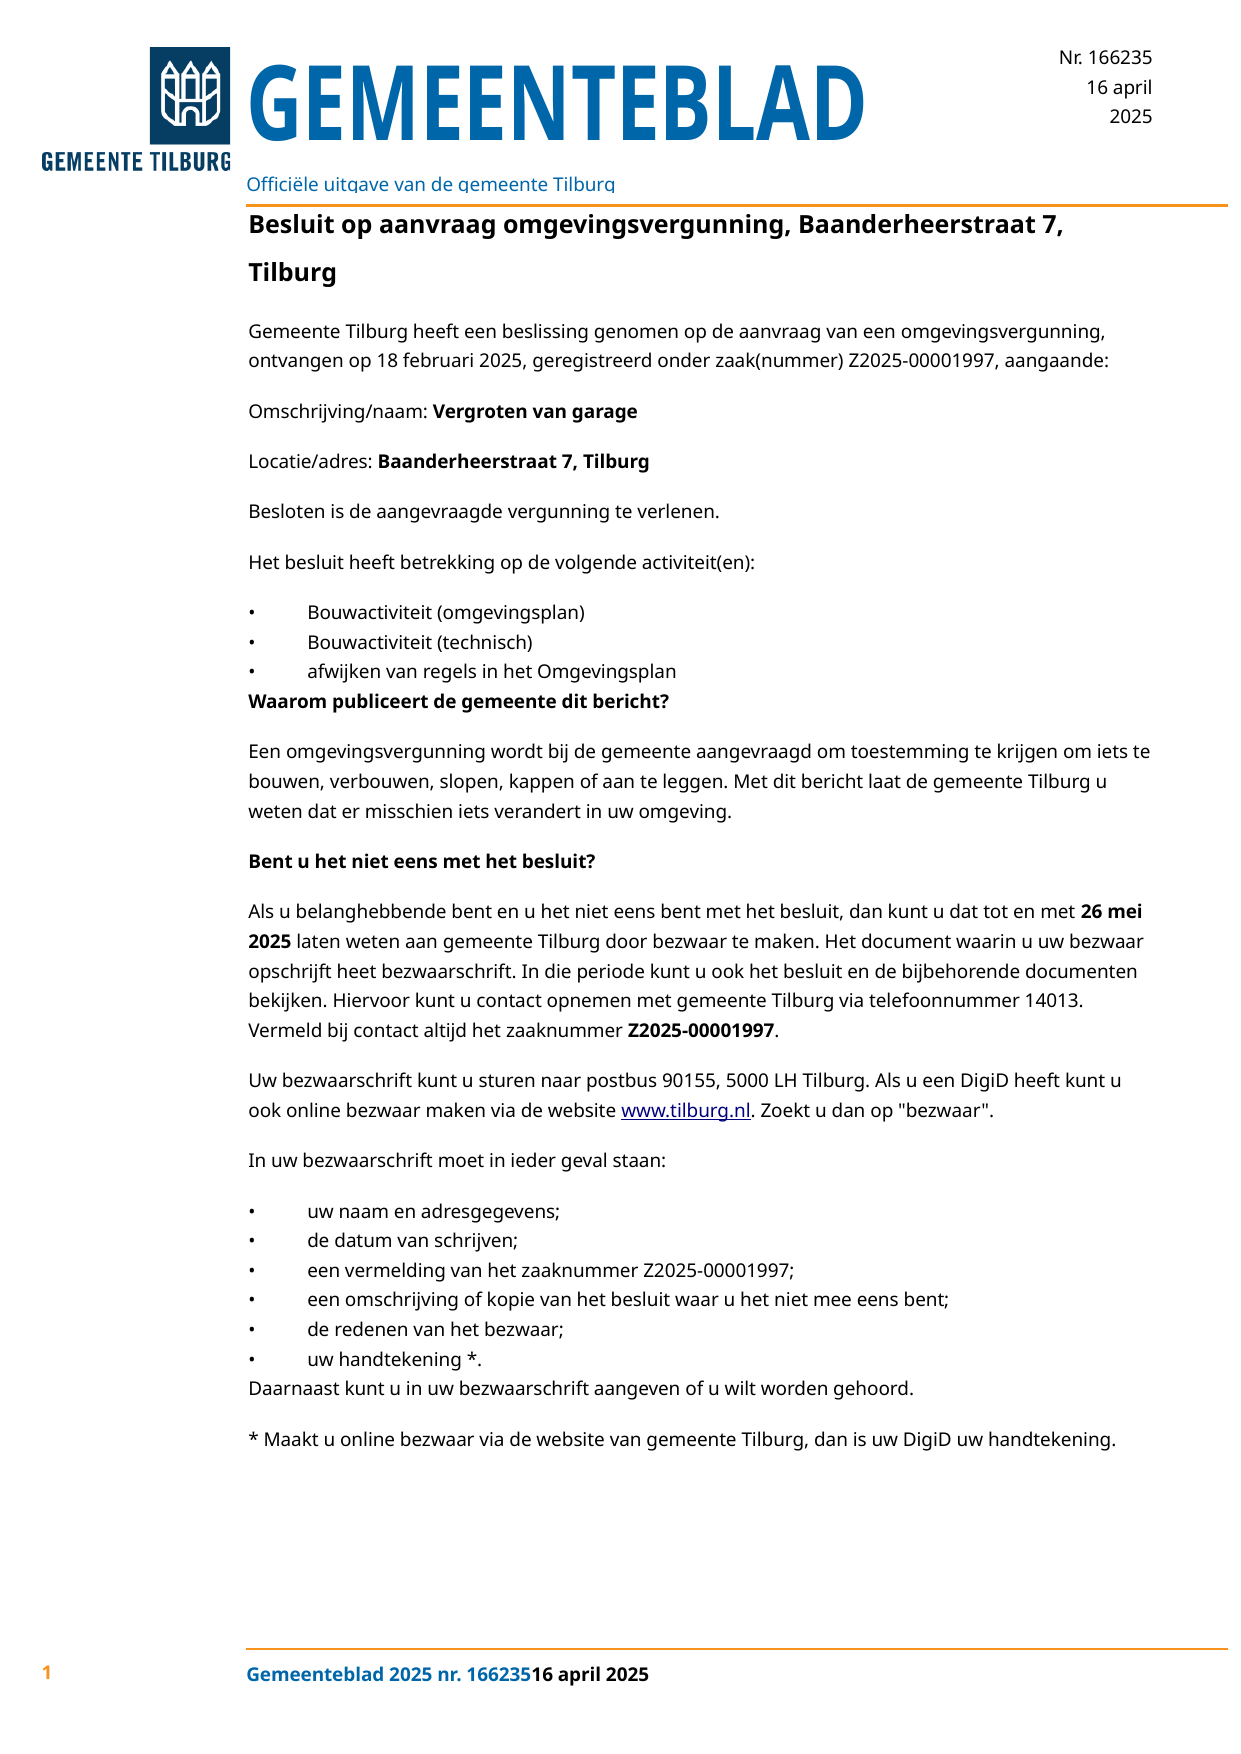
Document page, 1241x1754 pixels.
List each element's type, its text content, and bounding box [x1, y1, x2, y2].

text Gemeente Tilburg heeft een beslissing genomen op de aanvraag van een omgevingsvergunning, ontvangen op 18 februari 2025, geregistreerd onder zaak(nummer) Z2025-00001997, aangaande: [248, 318, 1152, 373]
list een vermelding van het zaaknummer Z2025-00001997; [248, 1257, 1152, 1283]
text Bent u het niet eens met het besluit? [248, 848, 1152, 874]
text Het besluit heeft betrekking op de volgende activiteit(en): [248, 549, 1152, 575]
text Besloten is de aangevraagde vergunning te verlenen. [248, 499, 1152, 524]
list uw naam en adresgegevens; [248, 1198, 1152, 1224]
list de datum van schrijven; [248, 1227, 1152, 1253]
text Waarom publiceert de gemeente dit bericht? [248, 688, 1152, 714]
text Daarnaast kunt u in uw bezwaarschrift aangeven of u wilt worden gehoord. [248, 1375, 1152, 1401]
list afwijken van regels in het Omgevingsplan [248, 659, 1152, 684]
list Bouwactiviteit (technisch) [248, 629, 1152, 655]
list een omschrijving of kopie van het besluit waar u het niet mee eens bent; [248, 1287, 1152, 1312]
text Locatie/adres: Baanderheerstraat 7, Tilburg [248, 448, 1152, 474]
list de redenen van het bezwaar; [248, 1316, 1152, 1342]
text Uw bezwaarschrift kunt u sturen naar postbus 90155, 5000 LH Tilburg. Als u een DigiD heeft kunt u ook online bezwaar maken via de website www.tilburg.nl. Zoekt u dan op "bezwaar". [248, 1067, 1152, 1123]
text In uw bezwaarschrift moet in ieder geval staan: [248, 1147, 1152, 1173]
text Omschrijving/naam: Vergroten van garage [248, 398, 1152, 424]
text Als u belanghebbende bent en u het niet eens bent met het besluit, dan kunt u dat tot en met 26 mei 2025 laten weten aan gemeente Tilburg door bezwaar te maken. Het document waarin u uw bezwaar opschrijft heet bezwaarschrift. In die periode kunt u ook het besluit en de bijbehorende documenten bekijken. Hiervoor kunt u contact opnemen met gemeente Tilburg via telefoonnummer 14013. Vermeld bij contact altijd het zaaknummer Z2025-00001997. [248, 899, 1152, 1043]
list uw handtekening *. [248, 1346, 1152, 1372]
list Bouwactiviteit (omgevingsplan) [248, 599, 1152, 625]
picture [41, 47, 231, 172]
text * Maakt u online bezwaar via de website van gemeente Tilburg, dan is uw DigiD uw handtekening. [248, 1426, 1152, 1452]
text Een omgevingsvergunning wordt bij de gemeente aangevraagd om toestemming te krijgen om iets te bouwen, verbouwen, slopen, kappen of aan te leggen. Met dit bericht laat de gemeente Tilburg u weten dat er misschien iets verandert in uw omgeving. [248, 739, 1152, 824]
text Besluit op aanvraag omgevingsvergunning, Baanderheerstraat 7, Tilburg [248, 207, 1152, 288]
